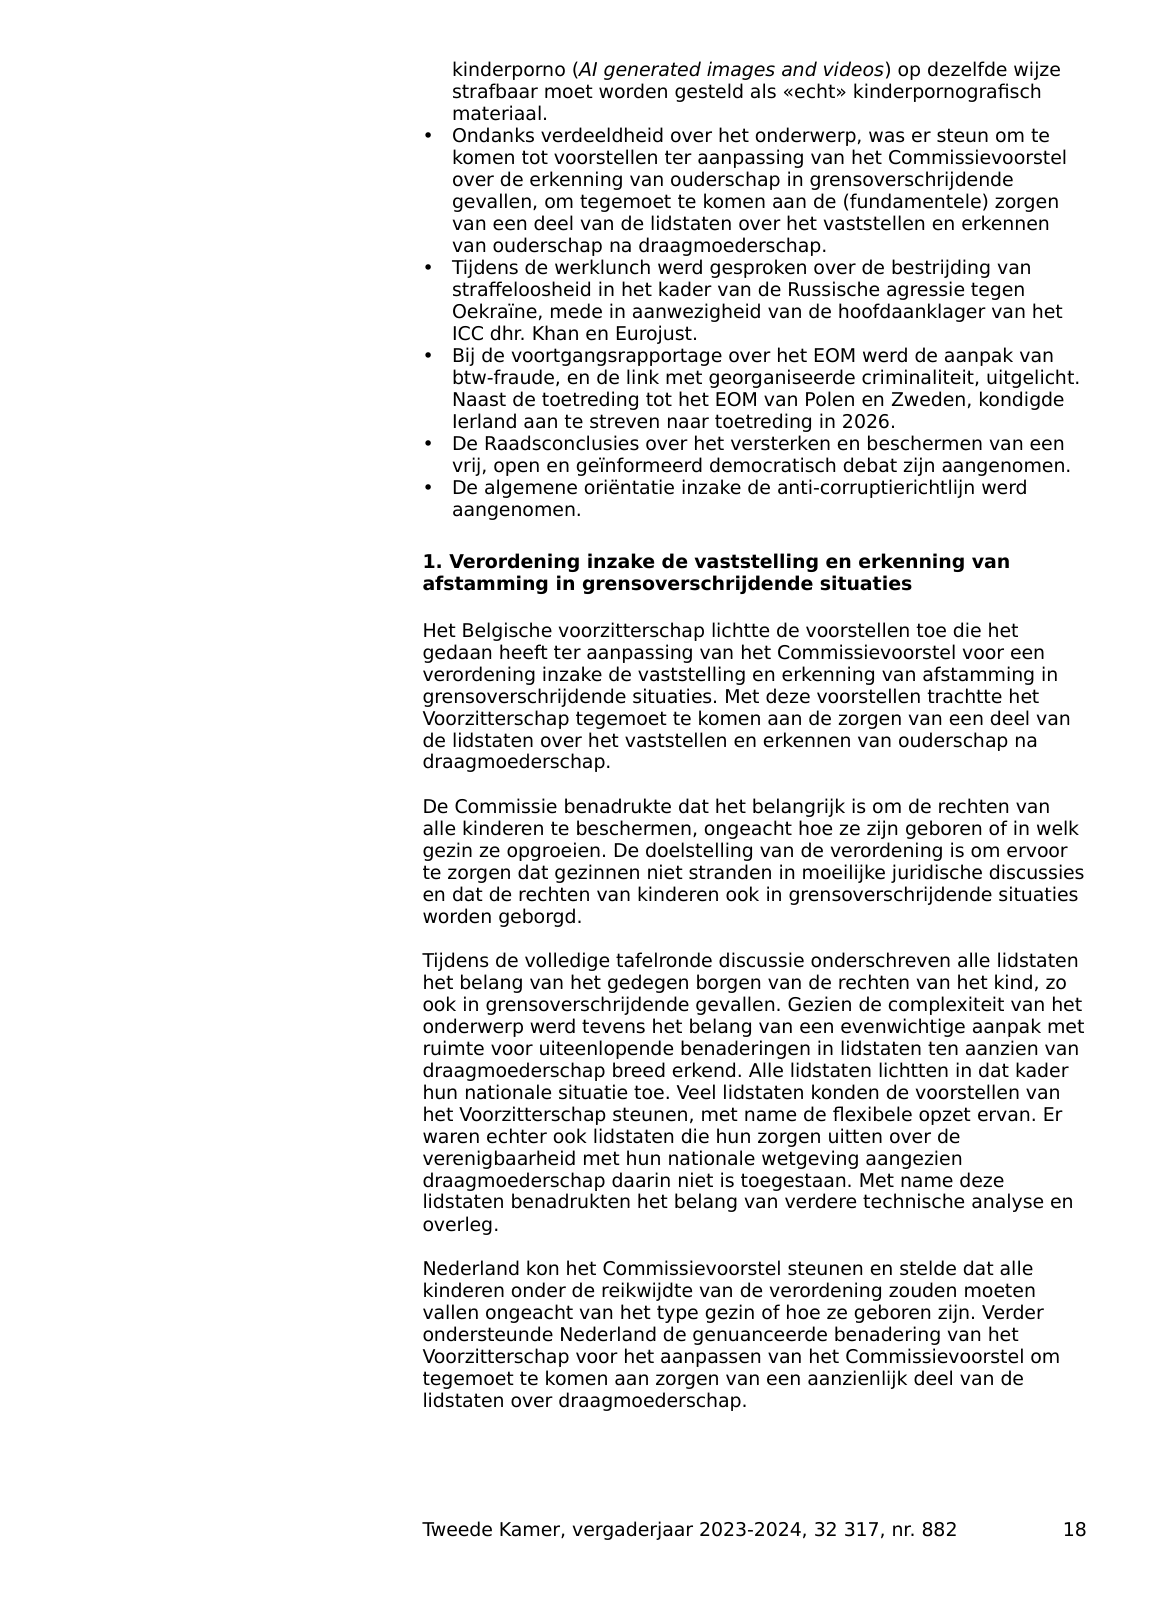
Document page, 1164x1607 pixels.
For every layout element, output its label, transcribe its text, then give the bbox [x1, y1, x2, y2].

text • De Raadsconclusies over het versterken en beschermen van een vrij, open en geïnformeerd democratisch debat zijn aangenomen. [422, 433, 1087, 477]
text • Ondanks verdeeldheid over het onderwerp, was er steun om te komen tot voorstellen ter aanpassing van het Commissievoorstel over de erkenning van ouderschap in grensoverschrijdende gevallen, om tegemoet te komen aan de (fundamentele) zorgen van een deel van de lidstaten over het vaststellen en erkennen van ouderschap na draagmoederschap. [422, 125, 1087, 257]
text Nederland kon het Commissievoorstel steunen en stelde dat alle kinderen onder de reikwijdte van de verordening zouden moeten vallen ongeacht van het type gezin of hoe ze geboren zijn. Verder ondersteunde Nederland de genuanceerde benadering van het Voorzitterschap voor het aanpassen van het Commissievoorstel om tegemoet te komen aan zorgen van een aanzienlijk deel van de lidstaten over draagmoederschap. [422, 1258, 1087, 1411]
text • De algemene oriëntatie inzake de anti-corruptierichtlijn werd aangenomen. [422, 477, 1087, 521]
text Tijdens de volledige tafelronde discussie onderschreven alle lidstaten het belang van het gedegen borgen van de rechten van het kind, zo ook in grensoverschrijdende gevallen. Gezien de complexiteit van het onderwerp werd tevens het belang van een evenwichtige aanpak met ruimte voor uiteenlopende benaderingen in lidstaten ten aanzien van draagmoederschap breed erkend. Alle lidstaten lichtten in dat kader hun nationale situatie toe. Veel lidstaten konden de voorstellen van het Voorzitterschap steunen, met name de flexibele opzet ervan. Er waren echter ook lidstaten die hun zorgen uitten over de verenigbaarheid met hun nationale wetgeving aangezien draagmoederschap daarin niet is toegestaan. Met name deze lidstaten benadrukten het belang van verdere technische analyse en overleg. [422, 950, 1087, 1235]
text • Tijdens de werklunch werd gesproken over de bestrijding van straffeloosheid in het kader van de Russische agressie tegen Oekraïne, mede in aanwezigheid van de hoofdaanklager van het ICC dhr. Khan en Eurojust. [422, 257, 1087, 345]
subtitle 1. Verordening inzake de vaststelling en erkenning van afstamming in grensoverschrijdende situaties [422, 551, 1087, 594]
text kinderporno (AI generated images and videos) op dezelfde wijze strafbaar moet worden gesteld als «echt» kinderpornografisch materiaal. [422, 59, 1087, 125]
text De Commissie benadrukte dat het belangrijk is om de rechten van alle kinderen te beschermen, ongeacht hoe ze zijn geboren of in welk gezin ze opgroeien. De doelstelling van de verordening is om ervoor te zorgen dat gezinnen niet stranden in moeilijke juridische discussies en dat de rechten van kinderen ook in grensoverschrijdende situaties worden geborgd. [422, 796, 1087, 927]
text Het Belgische voorzitterschap lichtte de voorstellen toe die het gedaan heeft ter aanpassing van het Commissievoorstel voor een verordening inzake de vaststelling en erkenning van afstamming in grensoverschrijdende situaties. Met deze voorstellen trachtte het Voorzitterschap tegemoet te komen aan de zorgen van een deel van de lidstaten over het vaststellen en erkennen van ouderschap na draagmoederschap. [422, 619, 1087, 773]
text • Bij de voortgangsrapportage over het EOM werd de aanpak van btw-fraude, en de link met georganiseerde criminaliteit, uitgelicht. Naast de toetreding tot het EOM van Polen en Zweden, kondigde Ierland aan te streven naar toetreding in 2026. [422, 345, 1087, 433]
